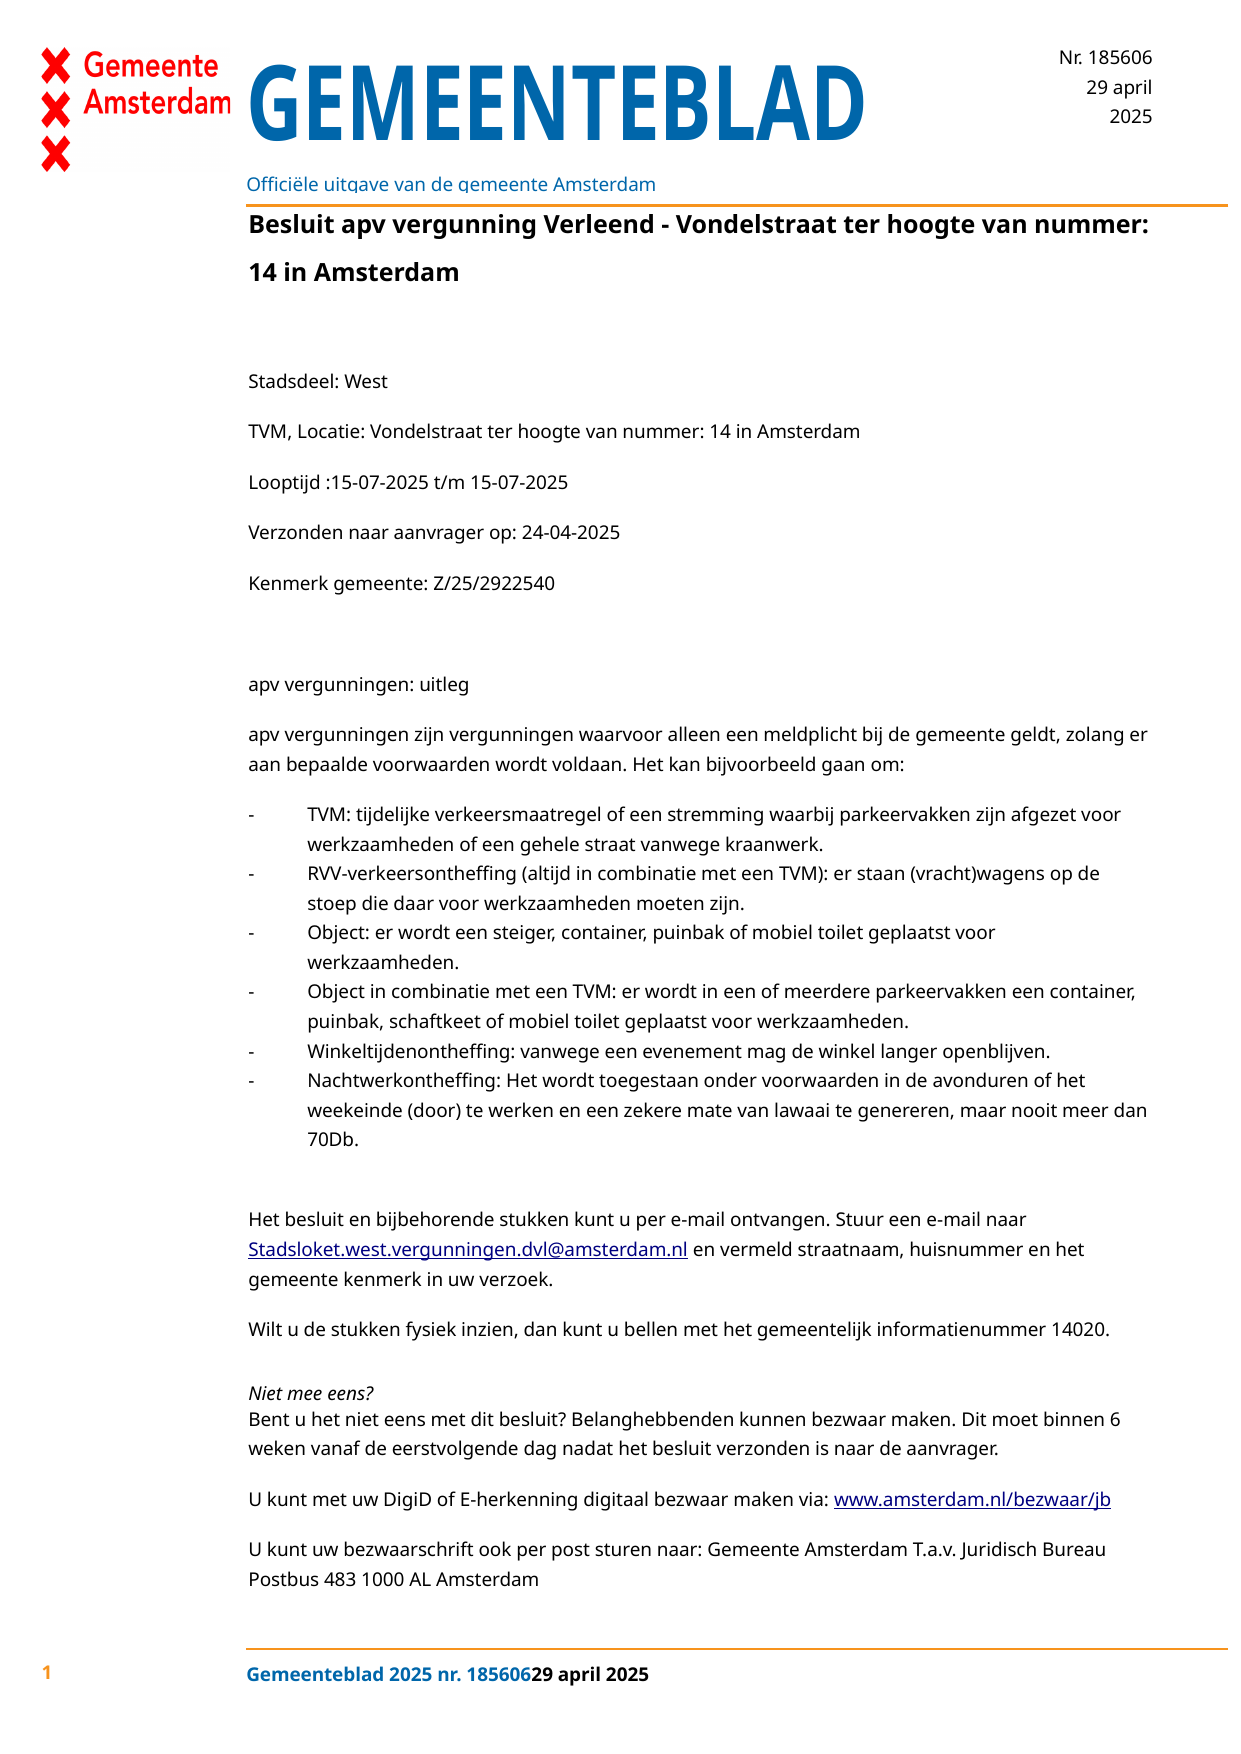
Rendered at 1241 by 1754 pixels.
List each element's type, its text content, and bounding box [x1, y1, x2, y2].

text apv vergunningen: uitleg [248, 671, 1152, 697]
text U kunt uw bezwaarschrift ook per post sturen naar: Gemeente Amsterdam T.a.v. Juridisch Bureau Postbus 483 1000 AL Amsterdam [248, 1536, 1152, 1592]
text Looptijd :15-07-2025 t/m 15-07-2025 [248, 469, 1152, 495]
text Kenmerk gemeente: Z/25/2922540 [248, 570, 1152, 596]
text Bent u het niet eens met dit besluit? Belanghebbenden kunnen bezwaar maken. Dit moet binnen 6 weken vanaf de eerstvolgende dag nadat het besluit verzonden is naar de aanvrager. [248, 1406, 1152, 1461]
text Wilt u de stukken fysiek inzien, dan kunt u bellen met het gemeentelijk informatienummer 14020. [248, 1316, 1152, 1342]
list RVV-verkeersontheffing (altijd in combinatie met een TVM): er staan (vracht)wagens op de stoep die daar voor werkzaamheden moeten zijn. [248, 860, 1152, 916]
text Het besluit en bijbehorende stukken kunt u per e-mail ontvangen. Stuur een e-mail naar Stadsloket.west.vergunningen.dvl@amsterdam.nl en vermeld straatnaam, huisnummer en het gemeente kenmerk in uw verzoek. [248, 1207, 1152, 1292]
text Besluit apv vergunning Verleend - Vondelstraat ter hoogte van nummer: 14 in Amsterdam [248, 207, 1152, 288]
text Stadsdeel: West [248, 368, 1152, 394]
text U kunt met uw DigiD of E-herkenning digitaal bezwaar maken via: www.amsterdam.nl/bezwaar/jb [248, 1486, 1152, 1512]
text apv vergunningen zijn vergunningen waarvoor alleen een meldplicht bij de gemeente geldt, zolang er aan bepaalde voorwaarden wordt voldaan. Het kan bijvoorbeeld gaan om: [248, 721, 1152, 777]
picture [41, 47, 231, 172]
text Verzonden naar aanvrager op: 24-04-2025 [248, 519, 1152, 545]
text Niet mee eens? [248, 1380, 1152, 1406]
text TVM, Locatie: Vondelstraat ter hoogte van nummer: 14 in Amsterdam [248, 419, 1152, 444]
list Nachtwerkontheffing: Het wordt toegestaan onder voorwaarden in de avonduren of het weekeinde (door) te werken en een zekere mate van lawaai te genereren, maar nooit meer dan 70Db. [248, 1067, 1152, 1152]
list Object in combinatie met een TVM: er wordt in een of meerdere parkeervakken een container, puinbak, schaftkeet of mobiel toilet geplaatst voor werkzaamheden. [248, 979, 1152, 1034]
list Object: er wordt een steiger, container, puinbak of mobiel toilet geplaatst voor werkzaamheden. [248, 919, 1152, 975]
list TVM: tijdelijke verkeersmaatregel of een stremming waarbij parkeervakken zijn afgezet voor werkzaamheden of een gehele straat vanwege kraanwerk. [248, 801, 1152, 857]
list Winkeltijdenontheffing: vanwege een evenement mag de winkel langer openblijven. [248, 1038, 1152, 1064]
